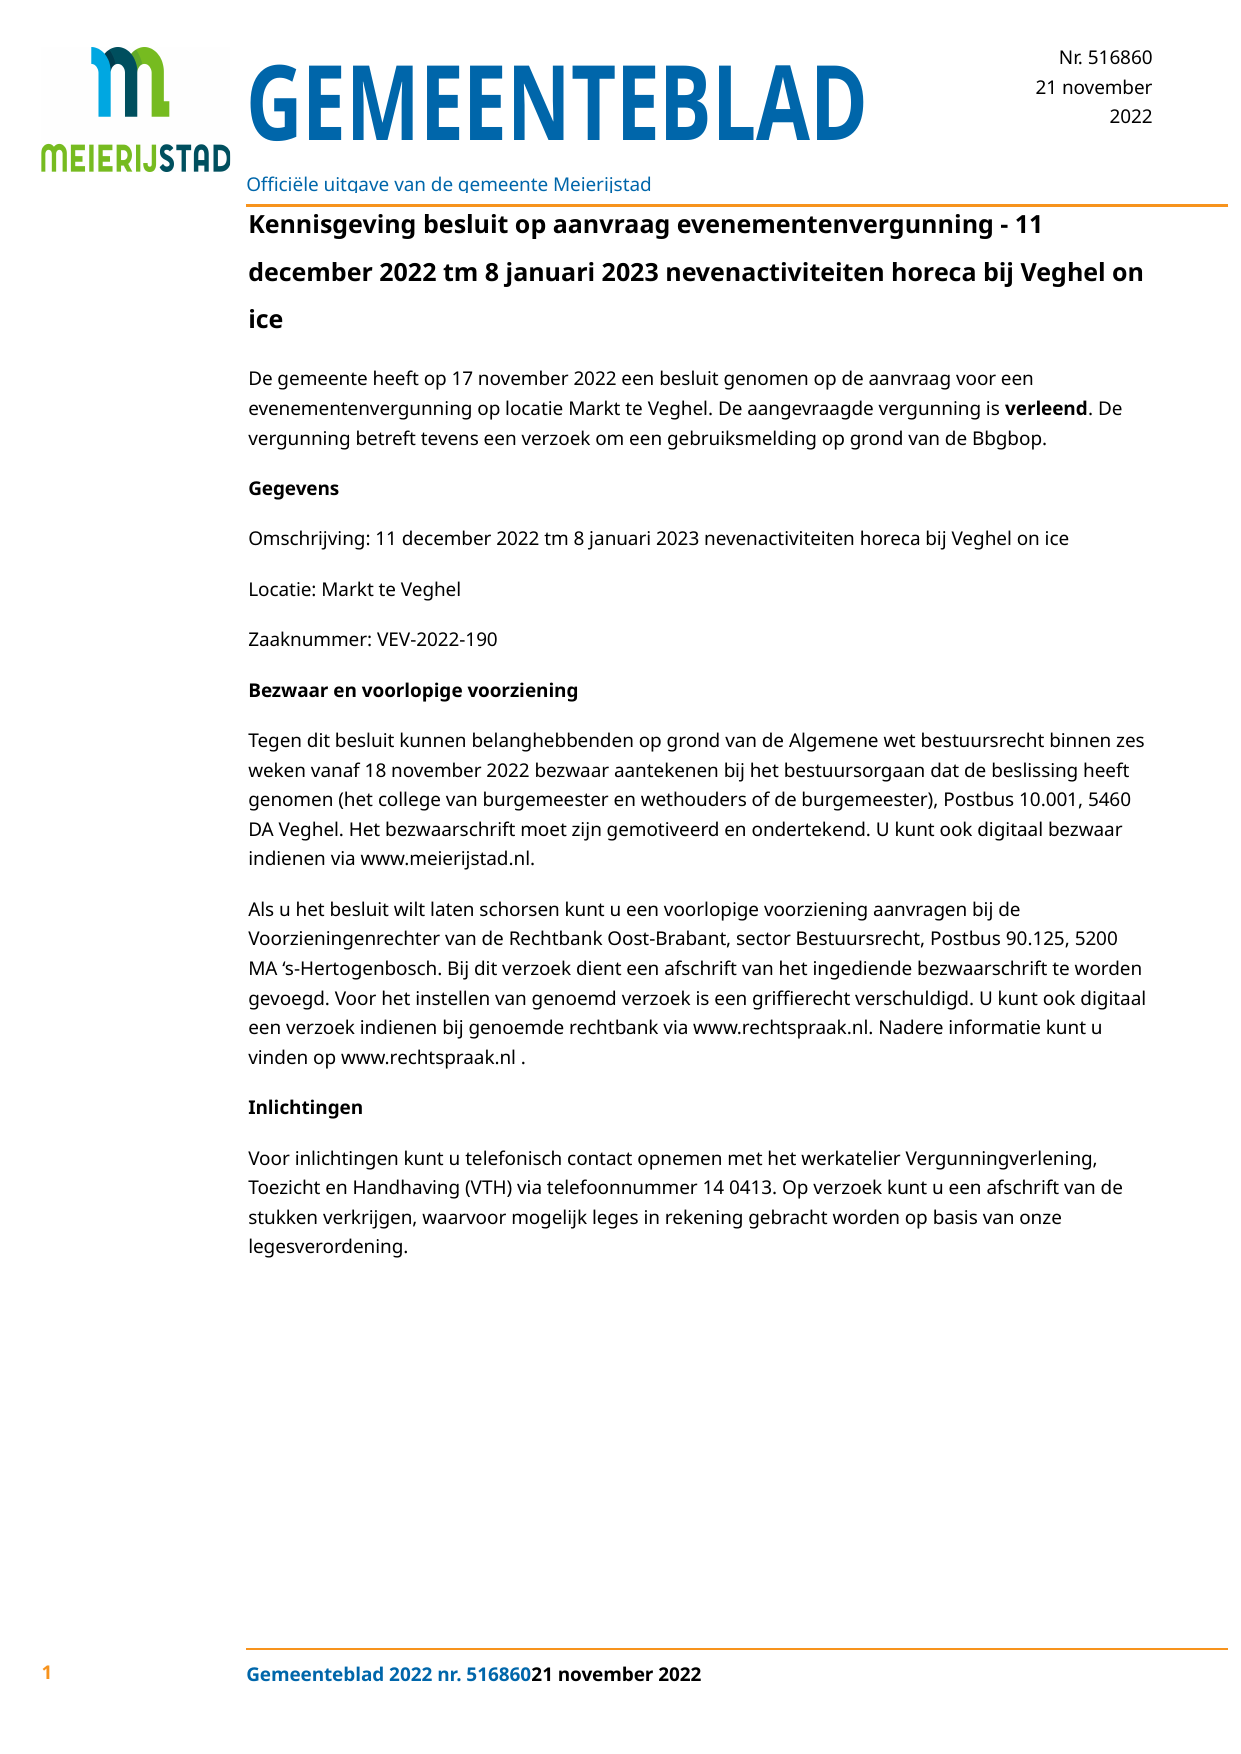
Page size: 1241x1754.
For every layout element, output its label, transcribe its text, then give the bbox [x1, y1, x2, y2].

text Tegen dit besluit kunnen belanghebbenden op grond van de Algemene wet bestuursrecht binnen zes weken vanaf 18 november 2022 bezwaar aantekenen bij het bestuursorgaan dat de beslissing heeft genomen (het college van burgemeester en wethouders of de burgemeester), Postbus 10.001, 5460 DA Veghel. Het bezwaarschrift moet zijn gemotiveerd en ondertekend. U kunt ook digitaal bezwaar indienen via www.meierijstad.nl. [248, 727, 1152, 871]
text Omschrijving: 11 december 2022 tm 8 januari 2023 nevenactiviteiten horeca bij Veghel on ice [248, 526, 1152, 551]
text Als u het besluit wilt laten schorsen kunt u een voorlopige voorziening aanvragen bij de Voorzieningenrechter van de Rechtbank Oost-Brabant, sector Bestuursrecht, Postbus 90.125, 5200 MA ‘s-Hertogenbosch. Bij dit verzoek dient een afschrift van het ingediende bezwaarschrift te worden gevoegd. Voor het instellen van genoemd verzoek is een griffierecht verschuldigd. U kunt ook digitaal een verzoek indienen bij genoemde rechtbank via www.rechtspraak.nl. Nadere informatie kunt u vinden op www.rechtspraak.nl . [248, 896, 1152, 1069]
picture [41, 47, 231, 172]
text Zaaknummer: VEV-2022-190 [248, 626, 1152, 652]
text Voor inlichtingen kunt u telefonisch contact opnemen met het werkatelier Vergunningverlening, Toezicht en Handhaving (VTH) via telefoonnummer 14 0413. Op verzoek kunt u een afschrift van de stukken verkrijgen, waarvoor mogelijk leges in rekening gebracht worden op basis van onze legesverordening. [248, 1145, 1152, 1259]
text Gegevens [248, 475, 1152, 501]
text Kennisgeving besluit op aanvraag evenementenvergunning - 11 december 2022 tm 8 januari 2023 nevenactiviteiten horeca bij Veghel on ice [248, 207, 1152, 336]
text Locatie: Markt te Veghel [248, 576, 1152, 602]
text Inlichtingen [248, 1094, 1152, 1120]
text De gemeente heeft op 17 november 2022 een besluit genomen op de aanvraag voor een evenementenvergunning op locatie Markt te Veghel. De aangevraagde vergunning is verleend. De vergunning betreft tevens een verzoek om een gebruiksmelding op grond van de Bbgbop. [248, 366, 1152, 450]
text Bezwaar en voorlopige voorziening [248, 677, 1152, 702]
